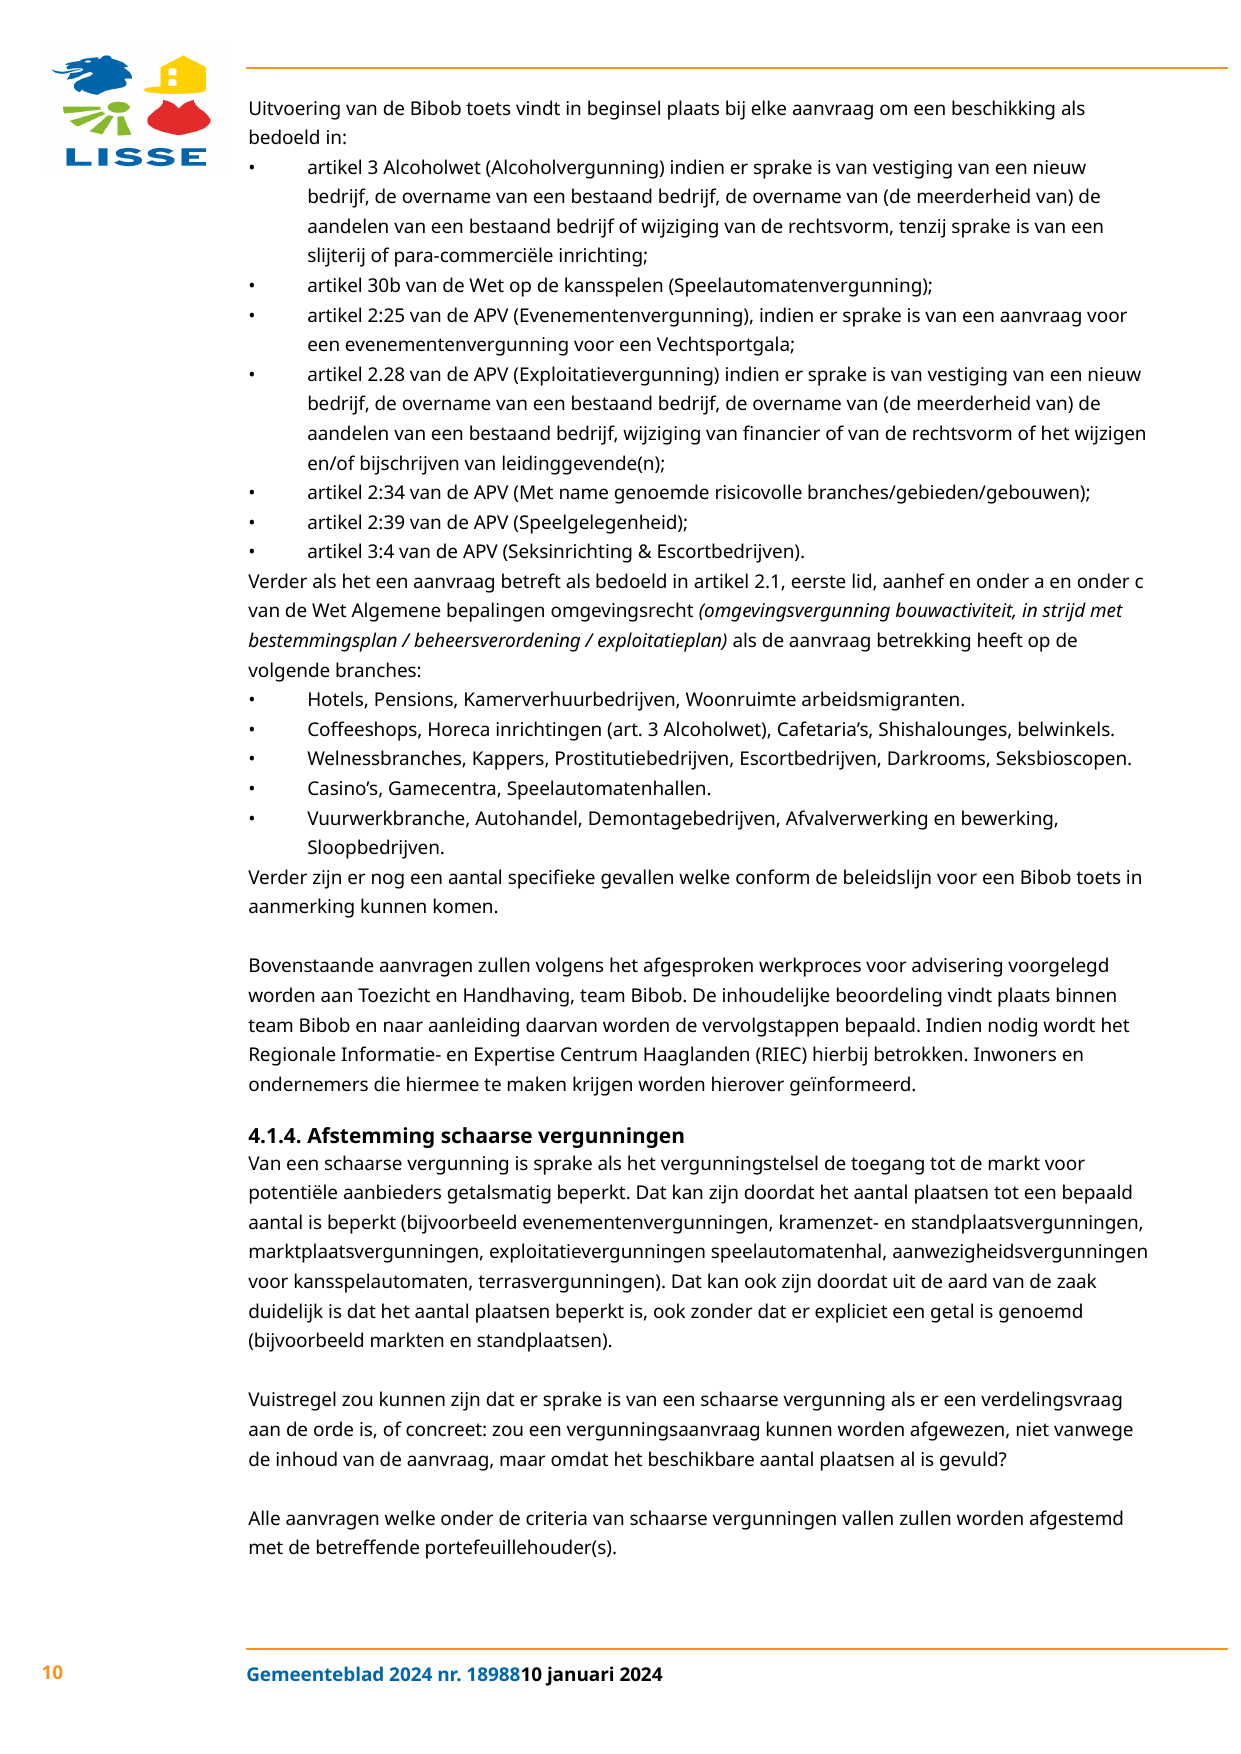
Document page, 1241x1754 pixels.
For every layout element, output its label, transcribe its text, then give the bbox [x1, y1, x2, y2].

list Casino’s, Gamecentra, Speelautomatenhallen. [248, 775, 1152, 801]
text Uitvoering van de Bibob toets vindt in beginsel plaats bij elke aanvraag om een beschikking als bedoeld in: [248, 95, 1152, 150]
list Vuurwerkbranche, Autohandel, Demontagebedrijven, Afvalverwerking en bewerking, Sloopbedrijven. [248, 805, 1152, 860]
text Bovenstaande aanvragen zullen volgens het afgesproken werkproces voor advisering voorgelegd worden aan Toezicht en Handhaving, team Bibob. De inhoudelijke beoordeling vindt plaats binnen team Bibob en naar aanleiding daarvan worden de vervolgstappen bepaald. Indien nodig wordt het Regionale Informatie- en Expertise Centrum Haaglanden (RIEC) hierbij betrokken. Inwoners en ondernemers die hiermee te maken krijgen worden hierover geïnformeerd. [248, 953, 1152, 1097]
text Van een schaarse vergunning is sprake als het vergunningstelsel de toegang tot de markt voor potentiële aanbieders getalsmatig beperkt. Dat kan zijn doordat het aantal plaatsen tot een bepaald aantal is beperkt (bijvoorbeeld evenementenvergunningen, kramenzet- en standplaatsvergunningen, marktplaatsvergunningen, exploitatievergunningen speelautomatenhal, aanwezigheidsvergunningen voor kansspelautomaten, terrasvergunningen). Dat kan ook zijn doordat uit de aard van de zaak duidelijk is dat het aantal plaatsen beperkt is, ook zonder dat er expliciet een getal is genoemd (bijvoorbeeld markten en standplaatsen). [248, 1150, 1152, 1353]
picture [41, 47, 231, 172]
text Vuistregel zou kunnen zijn dat er sprake is van een schaarse vergunning als er een verdelingsvraag aan de orde is, of concreet: zou een vergunningsaanvraag kunnen worden afgewezen, niet vanwege de inhoud van de aanvraag, maar omdat het beschikbare aantal plaatsen al is gevuld? [248, 1387, 1152, 1471]
list artikel 3:4 van de APV (Seksinrichting & Escortbedrijven). [248, 538, 1152, 564]
list artikel 2.28 van de APV (Exploitatievergunning) indien er sprake is van vestiging van een nieuw bedrijf, de overname van een bestaand bedrijf, de overname van (de meerderheid van) de aandelen van een bestaand bedrijf, wijziging van financier of van de rechtsvorm of het wijzigen en/of bijschrijven van leidinggevende(n); [248, 361, 1152, 476]
list Coffeeshops, Horeca inrichtingen (art. 3 Alcoholwet), Cafetaria’s, Shishalounges, belwinkels. [248, 716, 1152, 742]
text 4.1.4. Afstemming schaarse vergunningen [248, 1121, 1152, 1150]
list artikel 2:25 van de APV (Evenementenvergunning), indien er sprake is van een aanvraag voor een evenementenvergunning voor een Vechtsportgala; [248, 302, 1152, 357]
list Welnessbranches, Kappers, Prostitutiebedrijven, Escortbedrijven, Darkrooms, Seksbioscopen. [248, 746, 1152, 771]
list artikel 3 Alcoholwet (Alcoholvergunning) indien er sprake is van vestiging van een nieuw bedrijf, de overname van een bestaand bedrijf, de overname van (de meerderheid van) de aandelen van een bestaand bedrijf of wijziging van de rechtsvorm, tenzij sprake is van een slijterij of para-commerciële inrichting; [248, 154, 1152, 268]
text Verder als het een aanvraag betreft als bedoeld in artikel 2.1, eerste lid, aanhef en onder a en onder c van de Wet Algemene bepalingen omgevingsrecht (omgevingsvergunning bouwactiviteit, in strijd met bestemmingsplan / beheersverordening / exploitatieplan) als de aanvraag betrekking heeft op de volgende branches: [248, 568, 1152, 683]
text Alle aanvragen welke onder de criteria van schaarse vergunningen vallen zullen worden afgestemd met de betreffende portefeuillehouder(s). [248, 1505, 1152, 1560]
list artikel 2:34 van de APV (Met name genoemde risicovolle branches/gebieden/gebouwen); [248, 479, 1152, 505]
text Verder zijn er nog een aantal specifieke gevallen welke conform de beleidslijn voor een Bibob toets in aanmerking kunnen komen. [248, 864, 1152, 919]
list artikel 2:39 van de APV (Speelgelegenheid); [248, 509, 1152, 535]
list artikel 30b van de Wet op de kansspelen (Speelautomatenvergunning); [248, 272, 1152, 298]
list Hotels, Pensions, Kamerverhuurbedrijven, Woonruimte arbeidsmigranten. [248, 686, 1152, 712]
